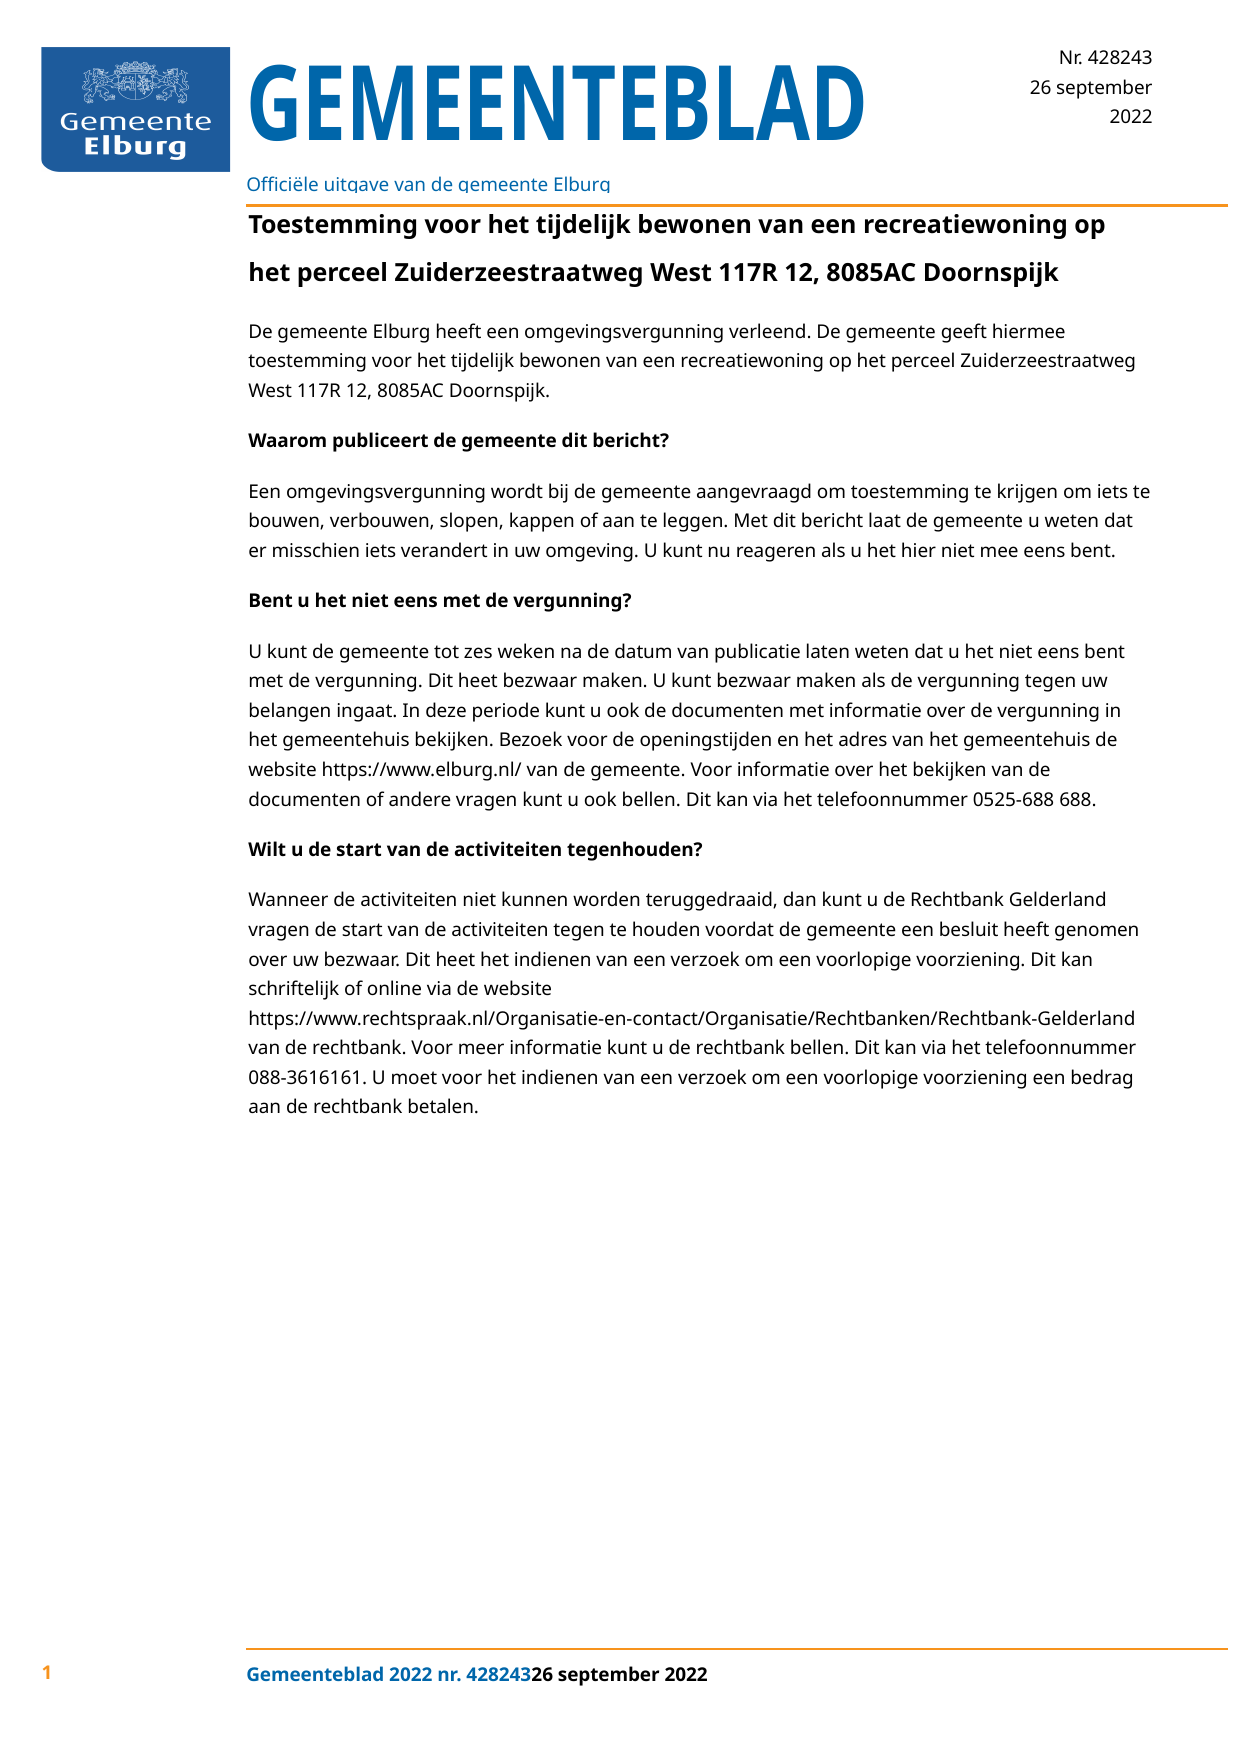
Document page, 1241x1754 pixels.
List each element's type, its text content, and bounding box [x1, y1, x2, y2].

text Toestemming voor het tijdelijk bewonen van een recreatiewoning op het perceel Zuiderzeestraatweg West 117R 12, 8085AC Doornspijk [248, 207, 1152, 288]
picture [41, 47, 231, 172]
text Een omgevingsvergunning wordt bij de gemeente aangevraagd om toestemming te krijgen om iets te bouwen, verbouwen, slopen, kappen of aan te leggen. Met dit bericht laat de gemeente u weten dat er misschien iets verandert in uw omgeving. U kunt nu reageren als u het hier niet mee eens bent. [248, 478, 1152, 563]
text Bent u het niet eens met de vergunning? [248, 587, 1152, 613]
text Wanneer de activiteiten niet kunnen worden teruggedraaid, dan kunt u de Rechtbank Gelderland vragen de start van de activiteiten tegen te houden voordat de gemeente een besluit heeft genomen over uw bezwaar. Dit heet het indienen van een verzoek om een voorlopige voorziening. Dit kan schriftelijk of online via de website https://www.rechtspraak.nl/Organisatie-en-contact/Organisatie/Rechtbanken/Rechtbank-Gelderland van de rechtbank. Voor meer informatie kunt u de rechtbank bellen. Dit kan via het telefoonnummer 088-3616161. U moet voor het indienen van een verzoek om een voorlopige voorziening een bedrag aan de rechtbank betalen. [248, 887, 1152, 1119]
text U kunt de gemeente tot zes weken na de datum van publicatie laten weten dat u het niet eens bent met de vergunning. Dit heet bezwaar maken. U kunt bezwaar maken als de vergunning tegen uw belangen ingaat. In deze periode kunt u ook de documenten met informatie over de vergunning in het gemeentehuis bekijken. Bezoek voor de openingstijden en het adres van het gemeentehuis de website https://www.elburg.nl/ van de gemeente. Voor informatie over het bekijken van de documenten of andere vragen kunt u ook bellen. Dit kan via het telefoonnummer 0525-688 688. [248, 638, 1152, 812]
text Wilt u de start van de activiteiten tegenhouden? [248, 836, 1152, 862]
text Waarom publiceert de gemeente dit bericht? [248, 427, 1152, 453]
text De gemeente Elburg heeft een omgevingsvergunning verleend. De gemeente geeft hiermee toestemming voor het tijdelijk bewonen van een recreatiewoning op het perceel Zuiderzeestraatweg West 117R 12, 8085AC Doornspijk. [248, 318, 1152, 403]
